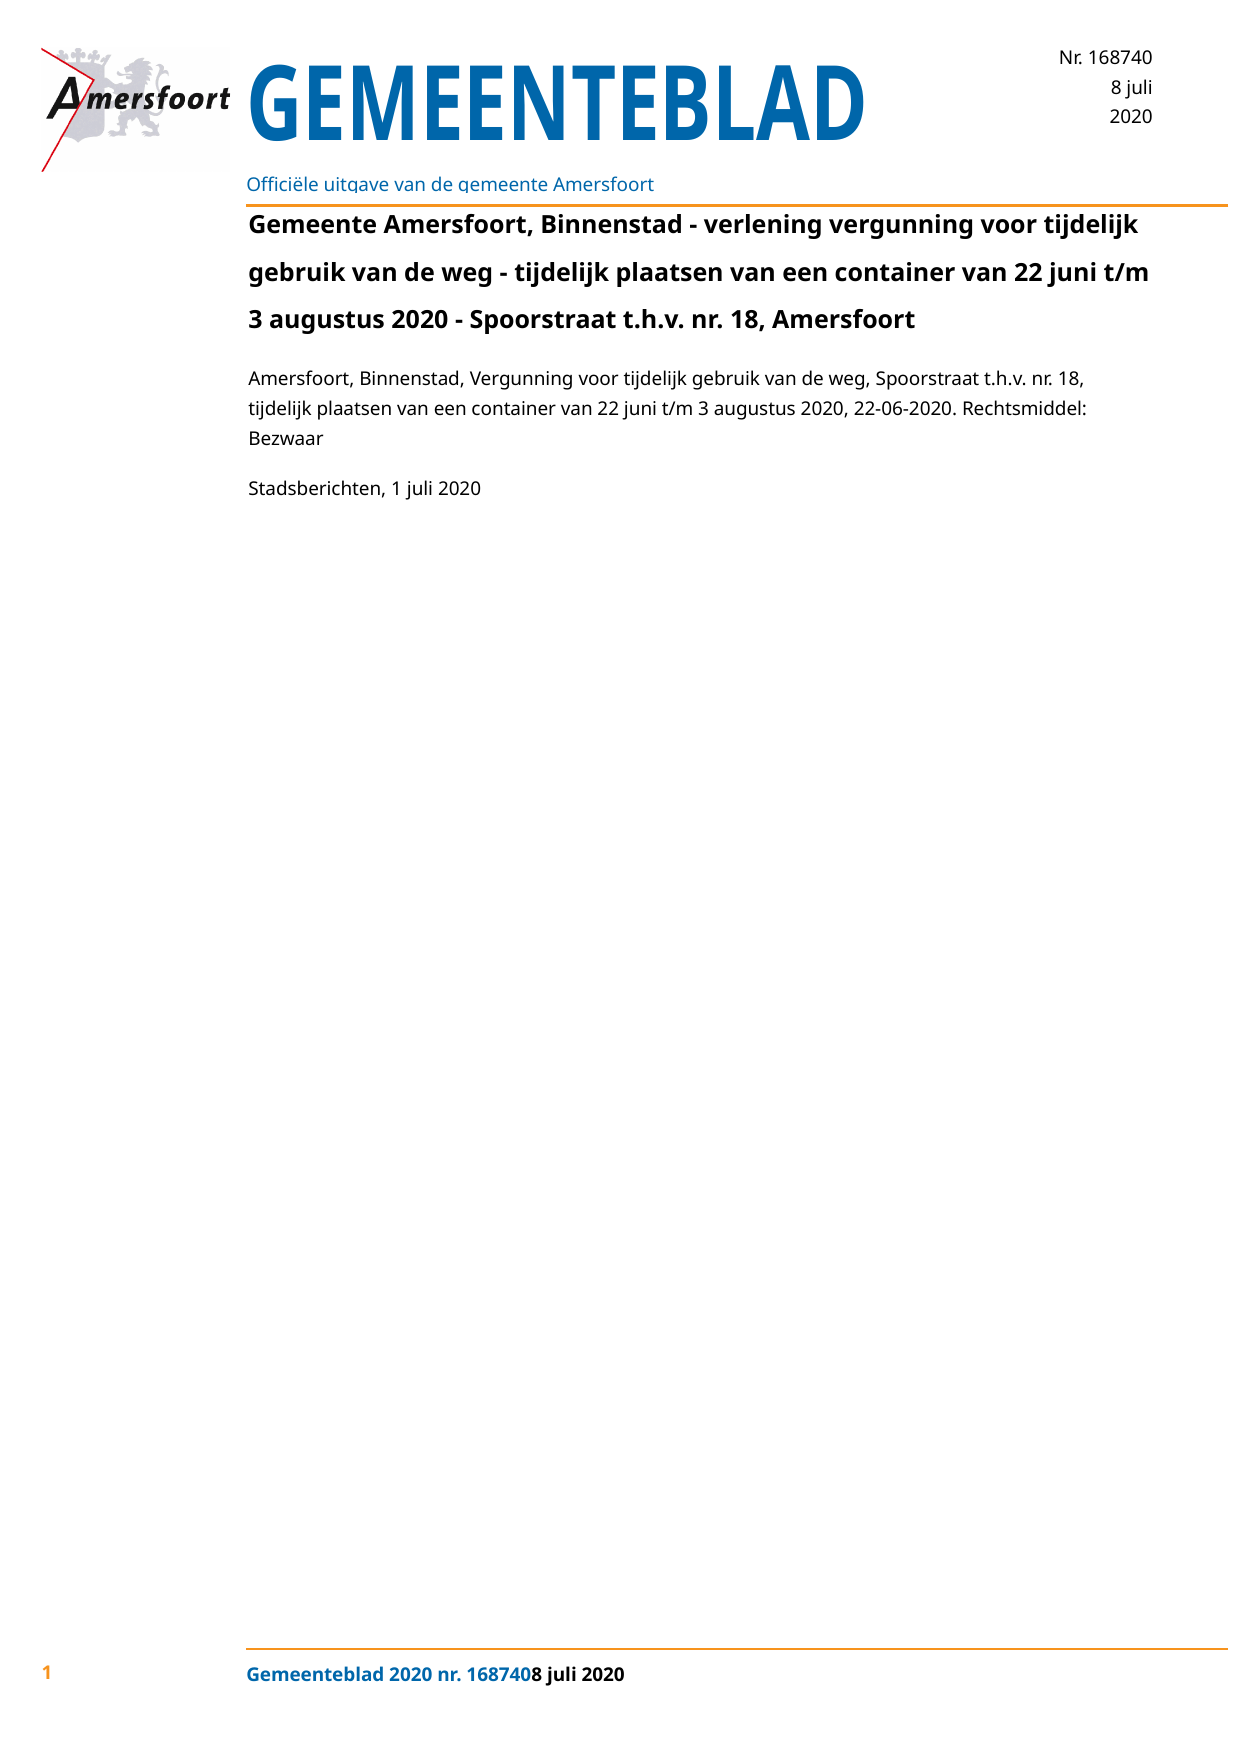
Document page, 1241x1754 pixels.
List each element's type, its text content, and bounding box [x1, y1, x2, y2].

picture [41, 47, 231, 172]
text Gemeente Amersfoort, Binnenstad - verlening vergunning voor tijdelijk gebruik van de weg - tijdelijk plaatsen van een container van 22 juni t/m 3 augustus 2020 - Spoorstraat t.h.v. nr. 18, Amersfoort [248, 207, 1152, 336]
text Amersfoort, Binnenstad, Vergunning voor tijdelijk gebruik van de weg, Spoorstraat t.h.v. nr. 18, tijdelijk plaatsen van een container van 22 juni t/m 3 augustus 2020, 22-06-2020. Rechtsmiddel: Bezwaar [248, 366, 1152, 450]
text Stadsberichten, 1 juli 2020 [248, 475, 1152, 501]
